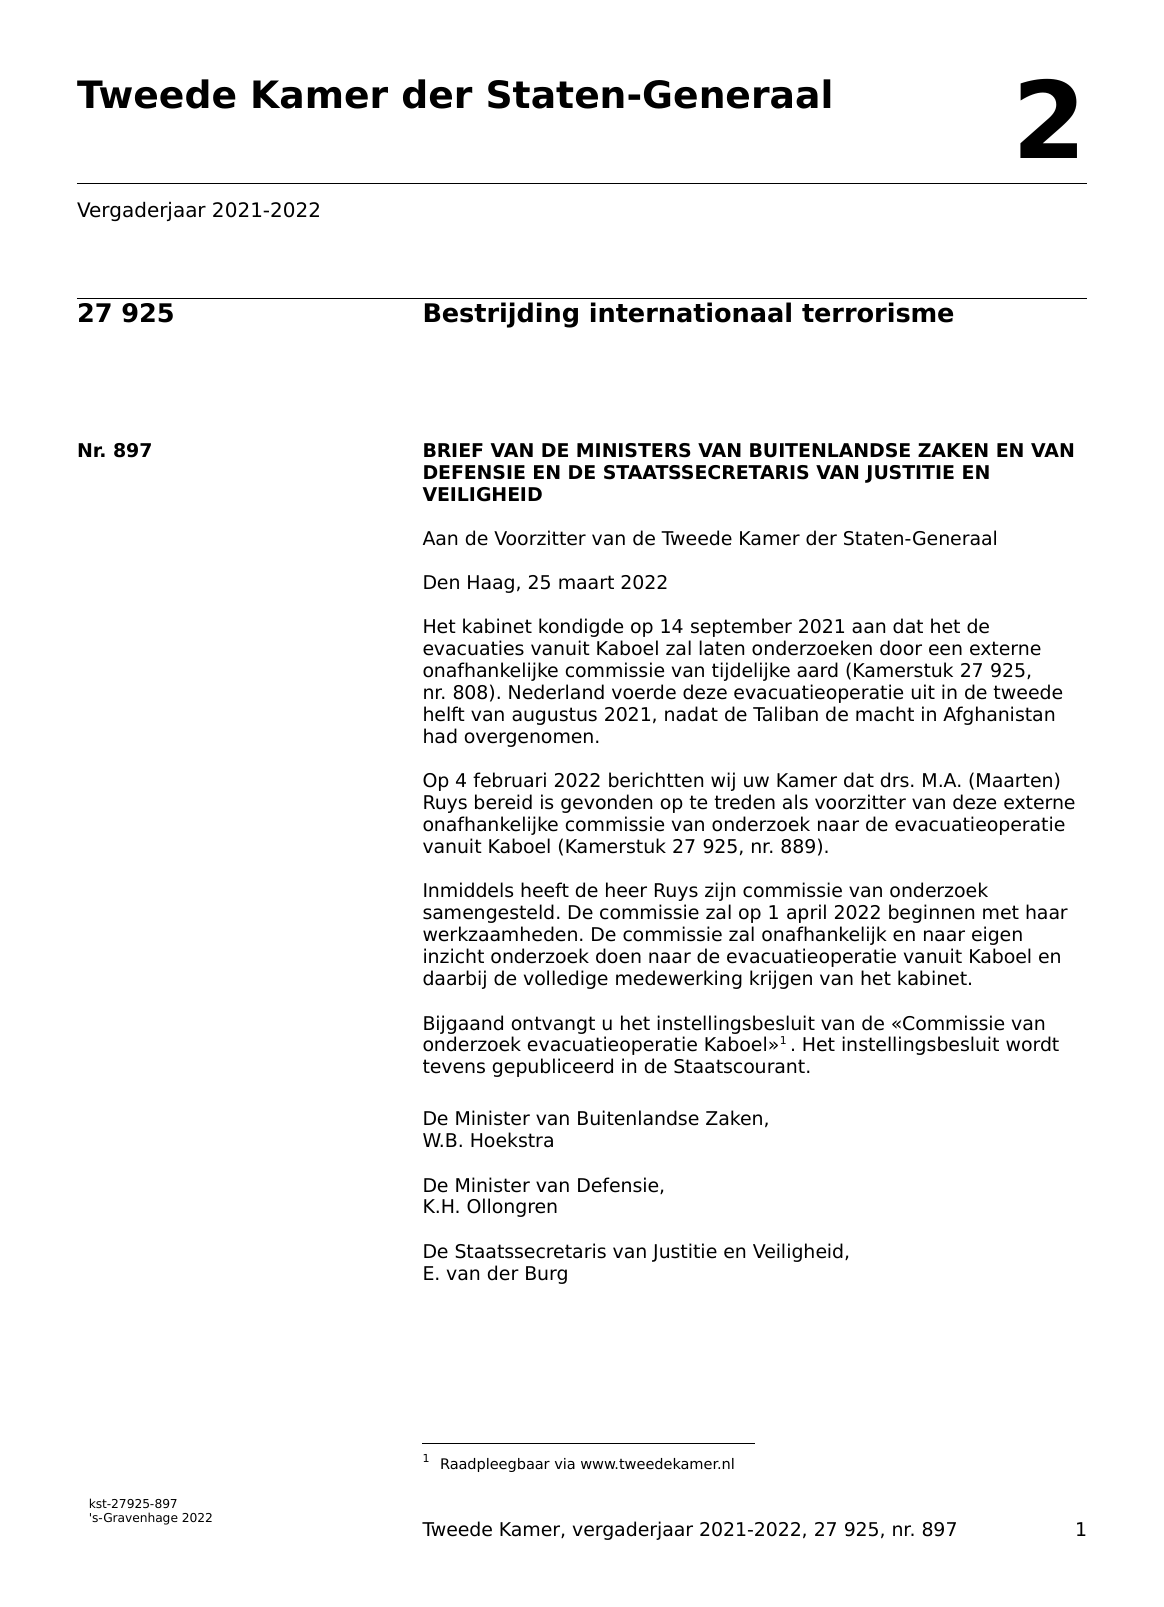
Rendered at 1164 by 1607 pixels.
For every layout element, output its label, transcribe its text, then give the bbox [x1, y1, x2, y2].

text Inmiddels heeft de heer Ruys zijn commissie van onderzoek samengesteld. De commissie zal op 1 april 2022 beginnen met haar werkzaamheden. De commissie zal onafhankelijk en naar eigen inzicht onderzoek doen naar de evacuatieoperatie vanuit Kaboel en daarbij de volledige medewerking krijgen van het kabinet. [422, 880, 1087, 990]
text 's-Gravenhage 2022 [88, 1511, 323, 1525]
text Aan de Voorzitter van de Tweede Kamer der Staten-Generaal [422, 528, 1087, 550]
subtitle Nr. 897 BRIEF VAN DE MINISTERS VAN BUITENLANDSE ZAKEN EN VAN DEFENSIE EN DE STAATSSECRETARIS VAN JUSTITIE EN VEILIGHEID [77, 440, 1087, 506]
subtitle 27 925 Bestrijding internationaal terrorisme [77, 299, 1087, 329]
text De Staatssecretaris van Justitie en Veiligheid, E. van der Burg [422, 1241, 1087, 1284]
table_cell Vergaderjaar 2021-2022 [77, 184, 1087, 298]
text De Minister van Defensie, K.H. Ollongren [422, 1174, 1087, 1218]
text Het kabinet kondigde op 14 september 2021 aan dat het de evacuaties vanuit Kaboel zal laten onderzoeken door een externe onafhankelijke commissie van tijdelijke aard (Kamerstuk 27 925, nr. 808). Nederland voerde deze evacuatieoperatie uit in de tweede helft van augustus 2021, nadat de Taliban de macht in Afghanistan had overgenomen. [422, 616, 1087, 748]
text Raadpleegbaar via www.tweedekamer.nl [422, 1452, 1087, 1474]
text De Minister van Buitenlandse Zaken, W.B. Hoekstra [422, 1108, 1087, 1152]
text Bijgaand ontvangt u het instellingsbesluit van de «Commissie van onderzoek evacuatieoperatie Kaboel». Het instellingsbesluit wordt tevens gepubliceerd in de Staatscourant. [422, 1012, 1087, 1078]
text kst-27925-897 [88, 1497, 323, 1511]
text Op 4 februari 2022 berichtten wij uw Kamer dat drs. M.A. (Maarten) Ruys bereid is gevonden op te treden als voorzitter van deze externe onafhankelijke commissie van onderzoek naar de evacuatieoperatie vanuit Kaboel (Kamerstuk 27 925, nr. 889). [422, 770, 1087, 858]
text Den Haag, 25 maart 2022 [422, 572, 1087, 594]
table_header 2 [886, 59, 1087, 183]
table_header Tweede Kamer der Staten-Generaal [77, 59, 886, 183]
